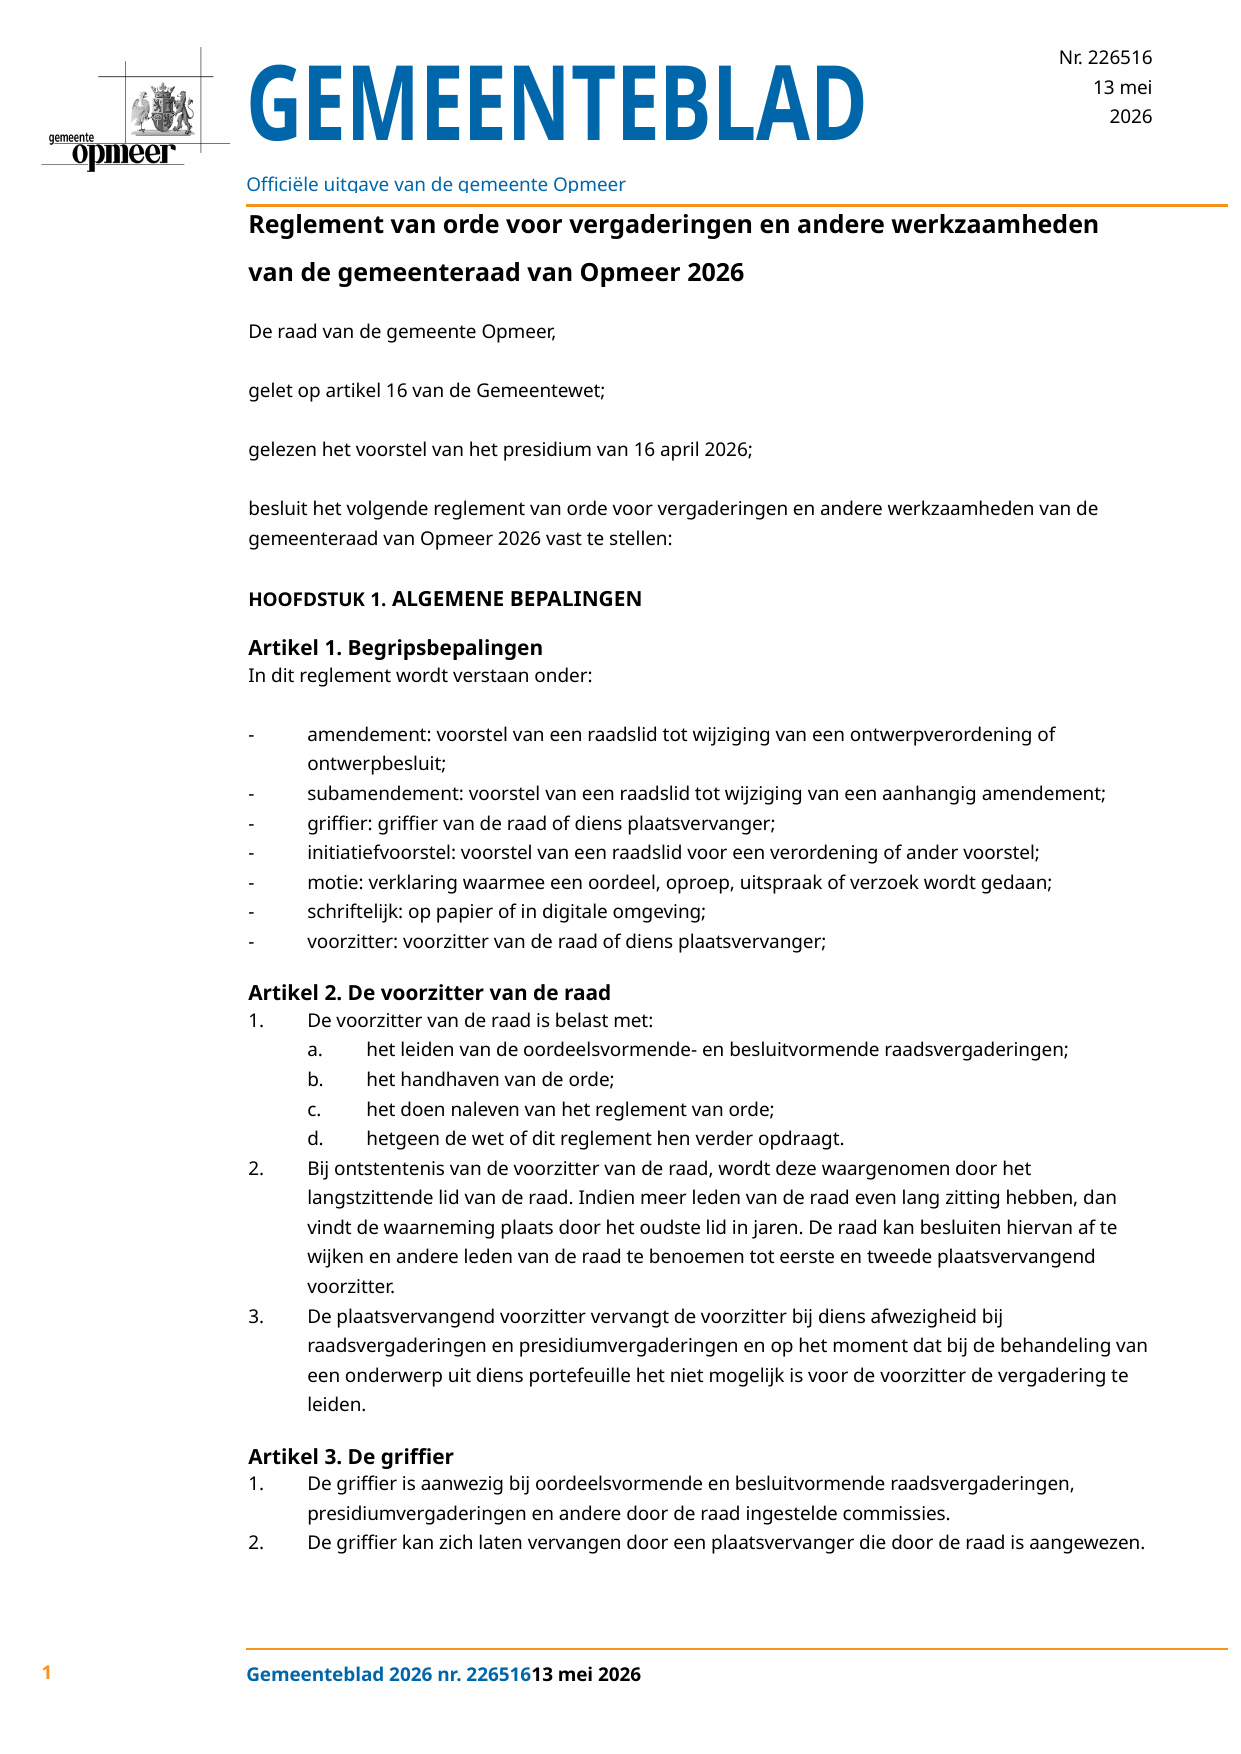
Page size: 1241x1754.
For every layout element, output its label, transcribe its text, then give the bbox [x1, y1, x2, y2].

text besluit het volgende reglement van orde voor vergaderingen en andere werkzaamheden van de gemeenteraad van Opmeer 2026 vast te stellen: [248, 495, 1152, 551]
list schriftelijk: op papier of in digitale omgeving; [248, 898, 1152, 924]
text Artikel 2. De voorzitter van de raad [248, 978, 1152, 1007]
text gelezen het voorstel van het presidium van 16 april 2026; [248, 436, 1152, 462]
list voorzitter: voorzitter van de raad of diens plaatsvervanger; [248, 928, 1152, 954]
text HOOFDSTUK 1. ALGEMENE BEPALINGEN [248, 584, 1152, 613]
list De griffier is aanwezig bij oordeelsvormende en besluitvormende raadsvergaderingen, presidiumvergaderingen en andere door de raad ingestelde commissies. [248, 1470, 1152, 1526]
text Reglement van orde voor vergaderingen en andere werkzaamheden van de gemeenteraad van Opmeer 2026 [248, 207, 1152, 288]
list hetgeen de wet of dit reglement hen verder opdraagt. [307, 1125, 1152, 1151]
text De raad van de gemeente Opmeer, [248, 318, 1152, 344]
list motie: verklaring waarmee een oordeel, oproep, uitspraak of verzoek wordt gedaan; [248, 869, 1152, 895]
list amendement: voorstel van een raadslid tot wijziging van een ontwerpverordening of ontwerpbesluit; [248, 721, 1152, 776]
text In dit reglement wordt verstaan onder: [248, 662, 1152, 688]
list het leiden van de oordeelsvormende- en besluitvormende raadsvergaderingen; [307, 1037, 1152, 1062]
list het handhaven van de orde; [307, 1066, 1152, 1092]
list het doen naleven van het reglement van orde; [307, 1096, 1152, 1121]
picture [41, 47, 231, 172]
list Bij ontstentenis van de voorzitter van de raad, wordt deze waargenomen door het langstzittende lid van de raad. Indien meer leden van de raad even lang zitting hebben, dan vindt de waarneming plaats door het oudste lid in jaren. De raad kan besluiten hiervan af te wijken en andere leden van de raad te benoemen tot eerste en tweede plaatsvervangend voorzitter. [248, 1155, 1152, 1299]
list griffier: griffier van de raad of diens plaatsvervanger; [248, 810, 1152, 836]
list initiatiefvoorstel: voorstel van een raadslid voor een verordening of ander voorstel; [248, 839, 1152, 865]
list subamendement: voorstel van een raadslid tot wijziging van een aanhangig amendement; [248, 780, 1152, 806]
list De voorzitter van de raad is belast met: [248, 1007, 1152, 1033]
text Artikel 3. De griffier [248, 1442, 1152, 1470]
text Artikel 1. Begripsbepalingen [248, 633, 1152, 662]
list De griffier kan zich laten vervangen door een plaatsvervanger die door de raad is aangewezen. [248, 1529, 1152, 1555]
text gelet op artikel 16 van de Gemeentewet; [248, 377, 1152, 403]
list De plaatsvervangend voorzitter vervangt de voorzitter bij diens afwezigheid bij raadsvergaderingen en presidiumvergaderingen en op het moment dat bij de behandeling van een onderwerp uit diens portefeuille het niet mogelijk is voor de voorzitter de vergadering te leiden. [248, 1303, 1152, 1417]
